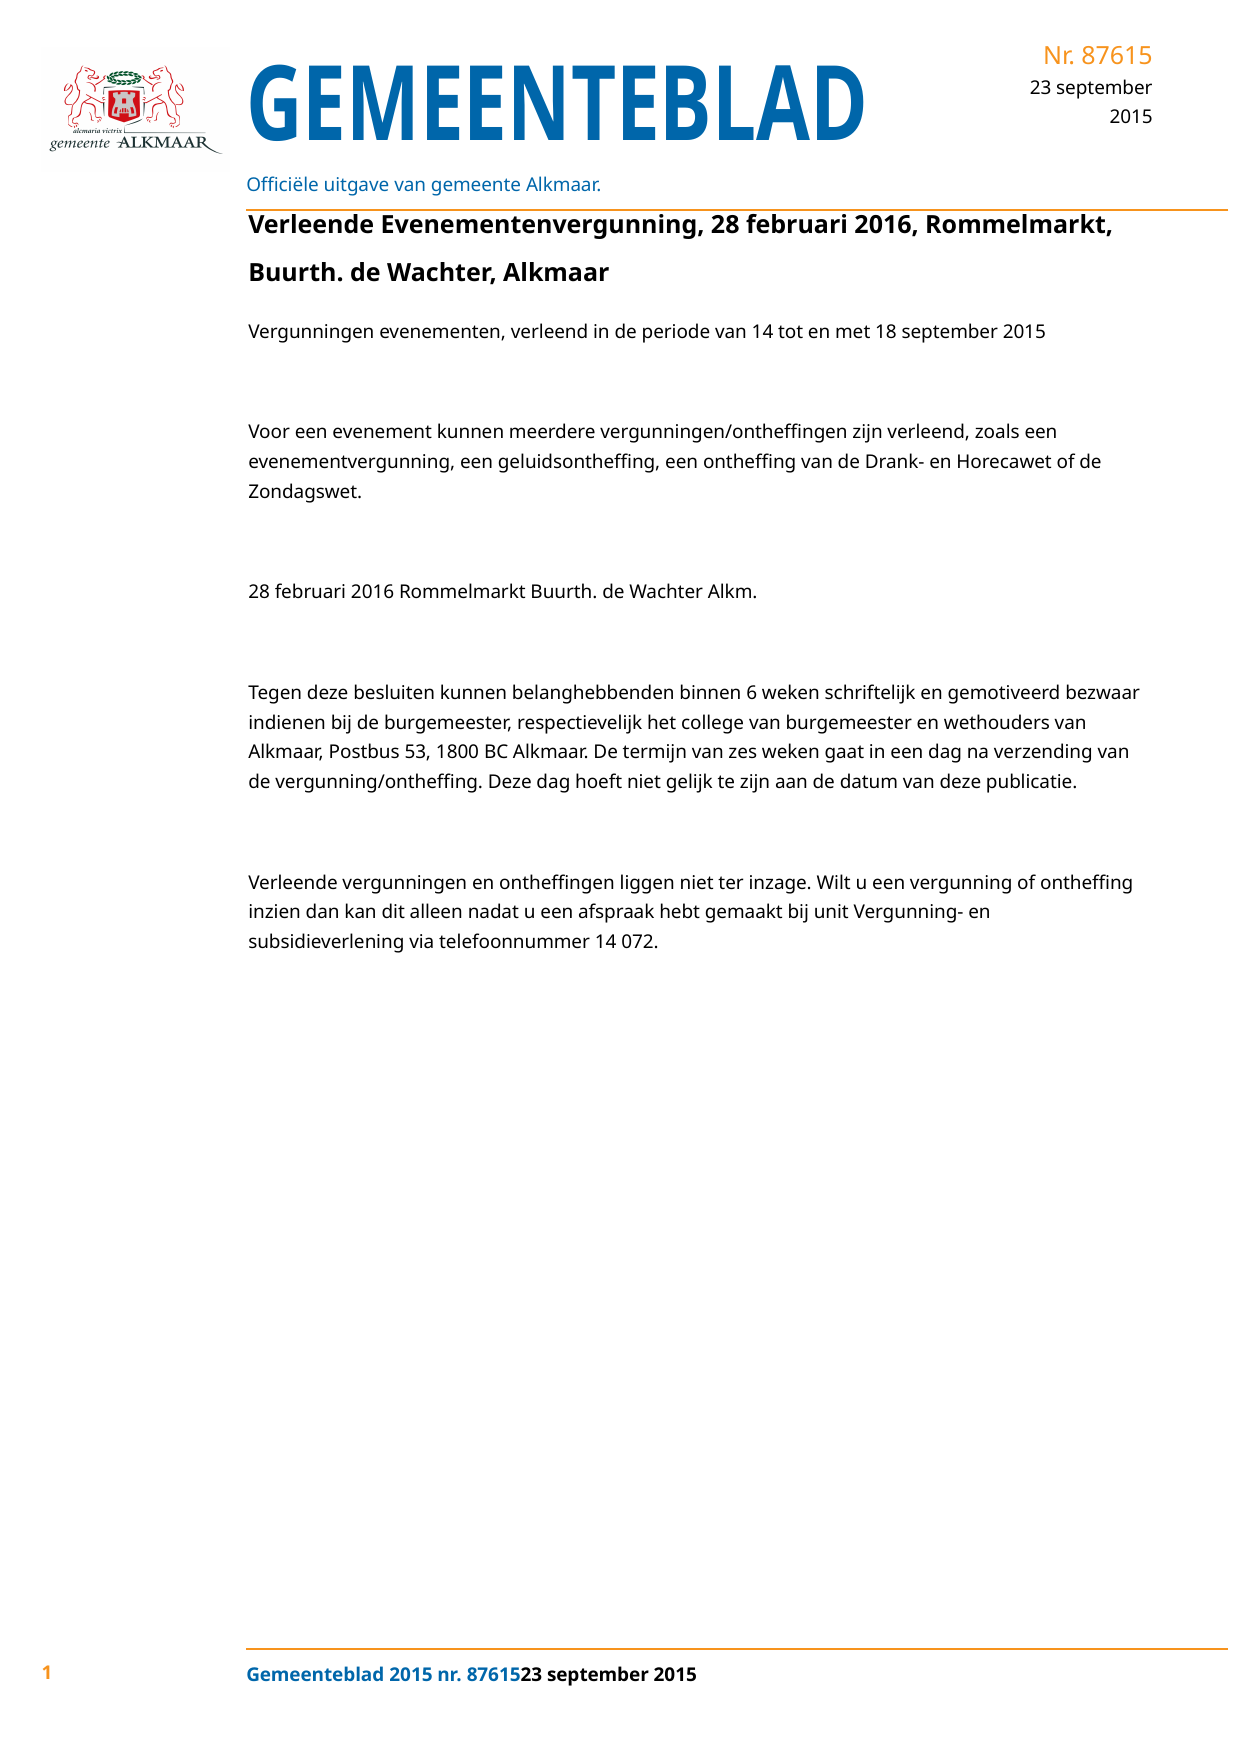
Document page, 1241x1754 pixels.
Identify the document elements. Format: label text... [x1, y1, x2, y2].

text Verleende Evenementenvergunning, 28 februari 2016, Rommelmarkt, Buurth. de Wachter, Alkmaar [248, 211, 1152, 288]
text Vergunningen evenementen, verleend in de periode van 14 tot en met 18 september 2015 [248, 318, 1152, 344]
text Voor een evenement kunnen meerdere vergunningen/ontheffingen zijn verleend, zoals een evenementvergunning, een geluidsontheffing, een ontheffing van de Drank- en Horecawet of de Zondagswet. [248, 419, 1152, 504]
text 28 februari 2016 Rommelmarkt Buurth. de Wachter Alkm. [248, 579, 1152, 604]
text Tegen deze besluiten kunnen belanghebbenden binnen 6 weken schriftelijk en gemotiveerd bezwaar indienen bij de burgemeester, respectievelijk het college van burgemeester en wethouders van Alkmaar, Postbus 53, 1800 BC Alkmaar. De termijn van zes weken gaat in een dag na verzending van de vergunning/ontheffing. Deze dag hoeft niet gelijk te zijn aan de datum van deze publicatie. [248, 679, 1152, 794]
picture [41, 47, 231, 172]
text Verleende vergunningen en ontheffingen liggen niet ter inzage. Wilt u een vergunning of ontheffing inzien dan kan dit alleen nadat u een afspraak hebt gemaakt bij unit Vergunning- en subsidieverlening via telefoonnummer 14 072. [248, 869, 1152, 954]
